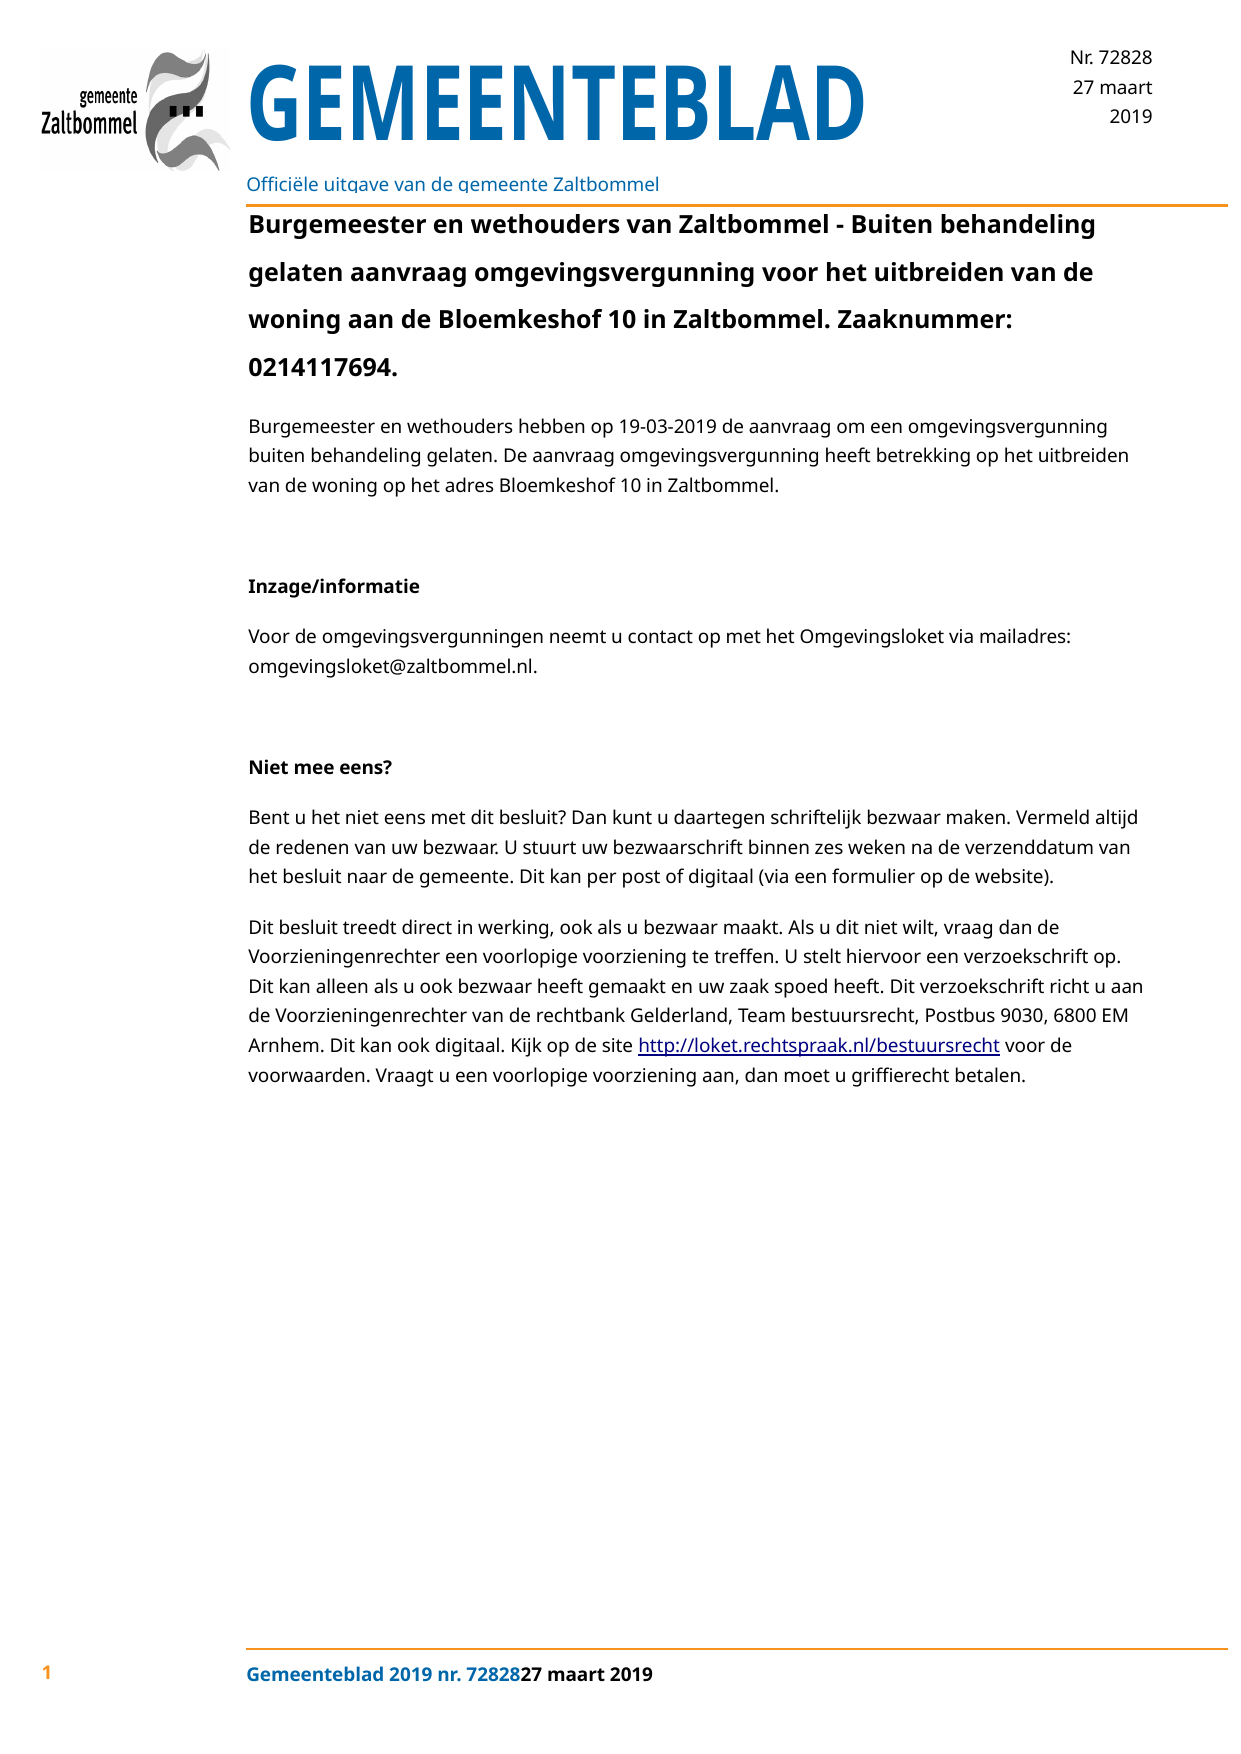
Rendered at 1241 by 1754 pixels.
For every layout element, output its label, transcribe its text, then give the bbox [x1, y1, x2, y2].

text Voor de omgevingsvergunningen neemt u contact op met het Omgevingsloket via mailadres: omgevingsloket@zaltbommel.nl. [248, 623, 1152, 679]
text Niet mee eens? [248, 754, 1152, 780]
picture [41, 47, 231, 172]
text Inzage/informatie [248, 573, 1152, 599]
text Burgemeester en wethouders van Zaltbommel - Buiten behandeling gelaten aanvraag omgevingsvergunning voor het uitbreiden van de woning aan de Bloemkeshof 10 in Zaltbommel. Zaaknummer: 0214117694. [248, 207, 1152, 384]
text Bent u het niet eens met dit besluit? Dan kunt u daartegen schriftelijk bezwaar maken. Vermeld altijd de redenen van uw bezwaar. U stuurt uw bezwaarschrift binnen zes weken na de verzenddatum van het besluit naar de gemeente. Dit kan per post of digitaal (via een formulier op de website). [248, 804, 1152, 889]
text Burgemeester en wethouders hebben op 19-03-2019 de aanvraag om een omgevingsvergunning buiten behandeling gelaten. De aanvraag omgevingsvergunning heeft betrekking op het uitbreiden van de woning op het adres Bloemkeshof 10 in Zaltbommel. [248, 413, 1152, 498]
text Dit besluit treedt direct in werking, ook als u bezwaar maakt. Als u dit niet wilt, vraag dan de Voorzieningenrechter een voorlopige voorziening te treffen. U stelt hiervoor een verzoekschrift op. Dit kan alleen als u ook bezwaar heeft gemaakt en uw zaak spoed heeft. Dit verzoekschrift richt u aan de Voorzieningenrechter van de rechtbank Gelderland, Team bestuursrecht, Postbus 9030, 6800 EM Arnhem. Dit kan ook digitaal. Kijk op de site http://loket.rechtspraak.nl/bestuursrecht voor de voorwaarden. Vraagt u een voorlopige voorziening aan, dan moet u griffierecht betalen. [248, 914, 1152, 1088]
